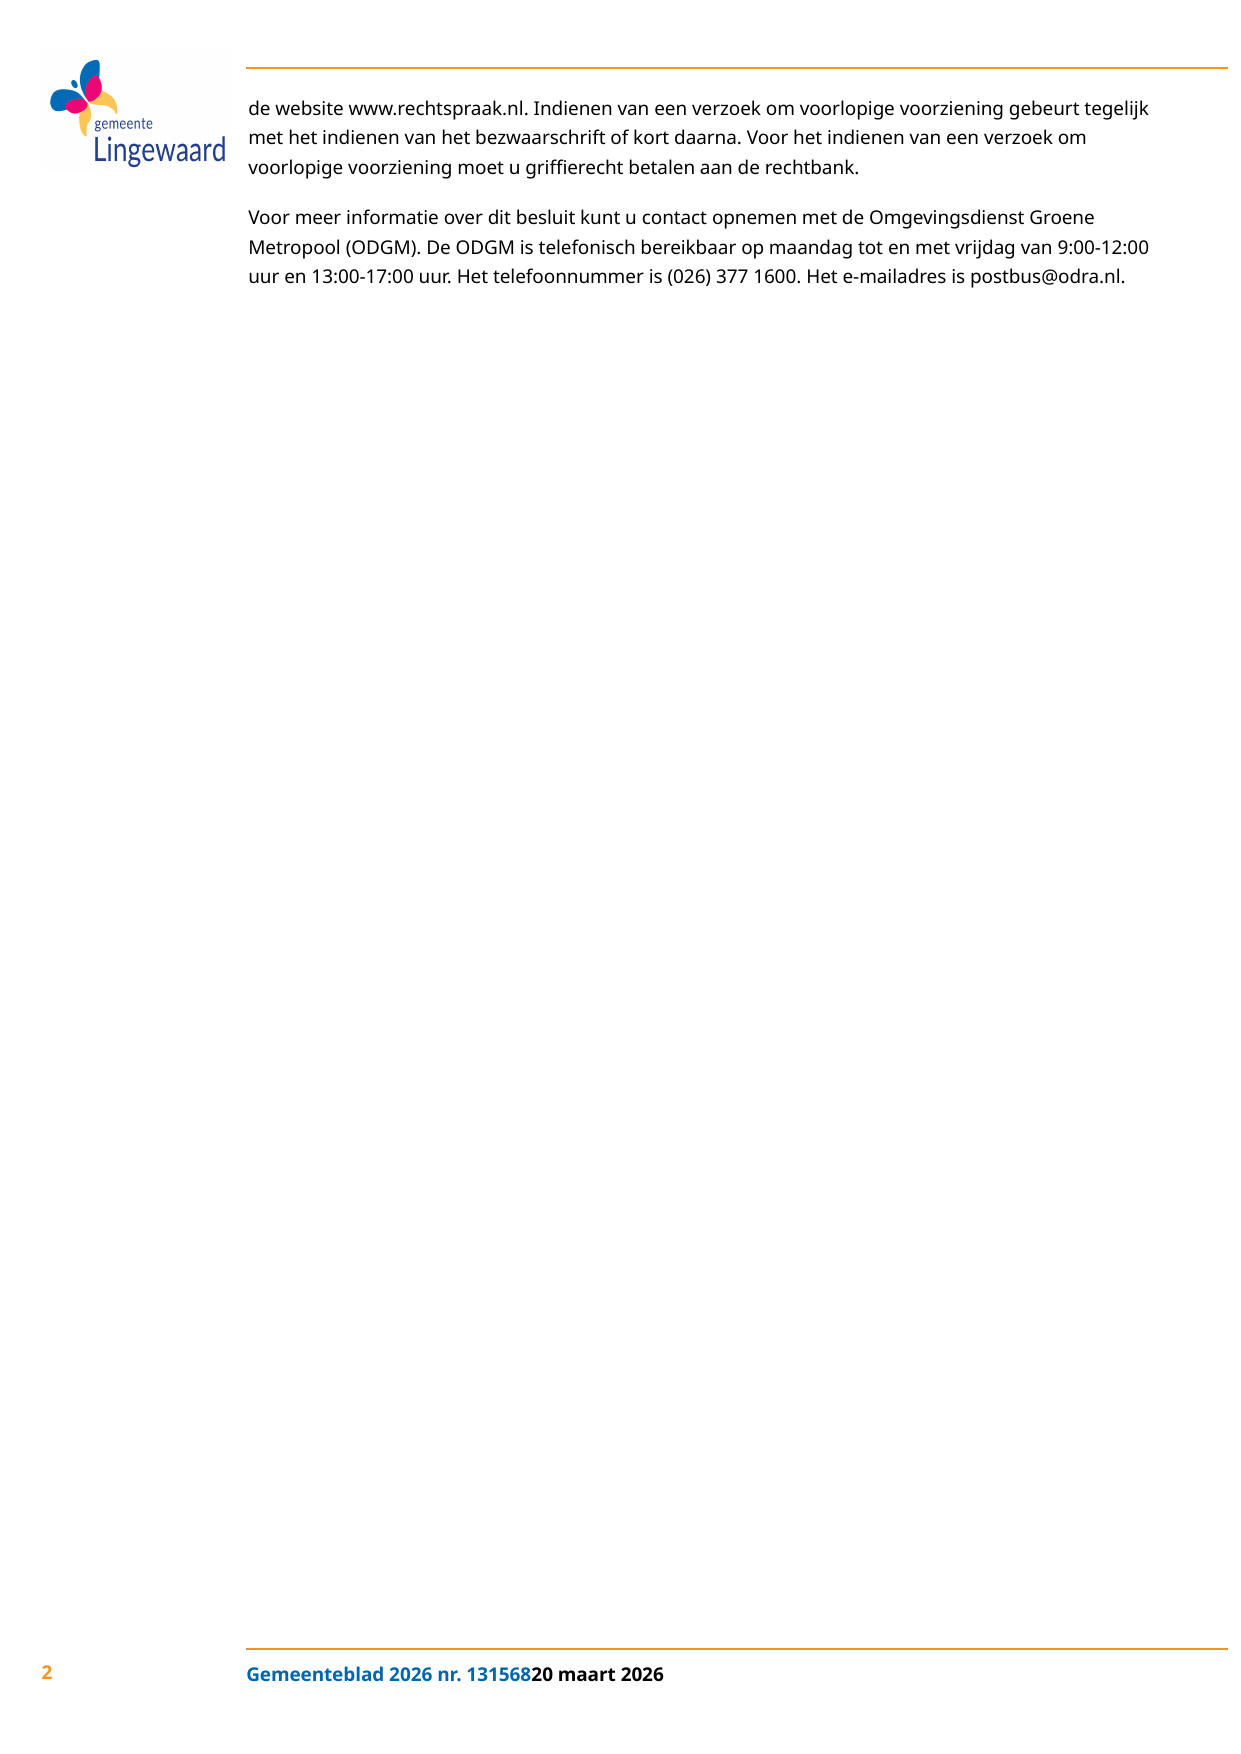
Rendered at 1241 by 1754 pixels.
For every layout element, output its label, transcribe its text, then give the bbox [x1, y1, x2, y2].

text Voor meer informatie over dit besluit kunt u contact opnemen met de Omgevingsdienst Groene Metropool (ODGM). De ODGM is telefonisch bereikbaar op maandag tot en met vrijdag van 9:00-12:00 uur en 13:00-17:00 uur. Het telefoonnummer is (026) 377 1600. Het e-mailadres is postbus@odra.nl. [248, 204, 1152, 289]
picture [41, 47, 231, 172]
text de website www.rechtspraak.nl. Indienen van een verzoek om voorlopige voorziening gebeurt tegelijk met het indienen van het bezwaarschrift of kort daarna. Voor het indienen van een verzoek om voorlopige voorziening moet u griffierecht betalen aan de rechtbank. [248, 95, 1152, 180]
